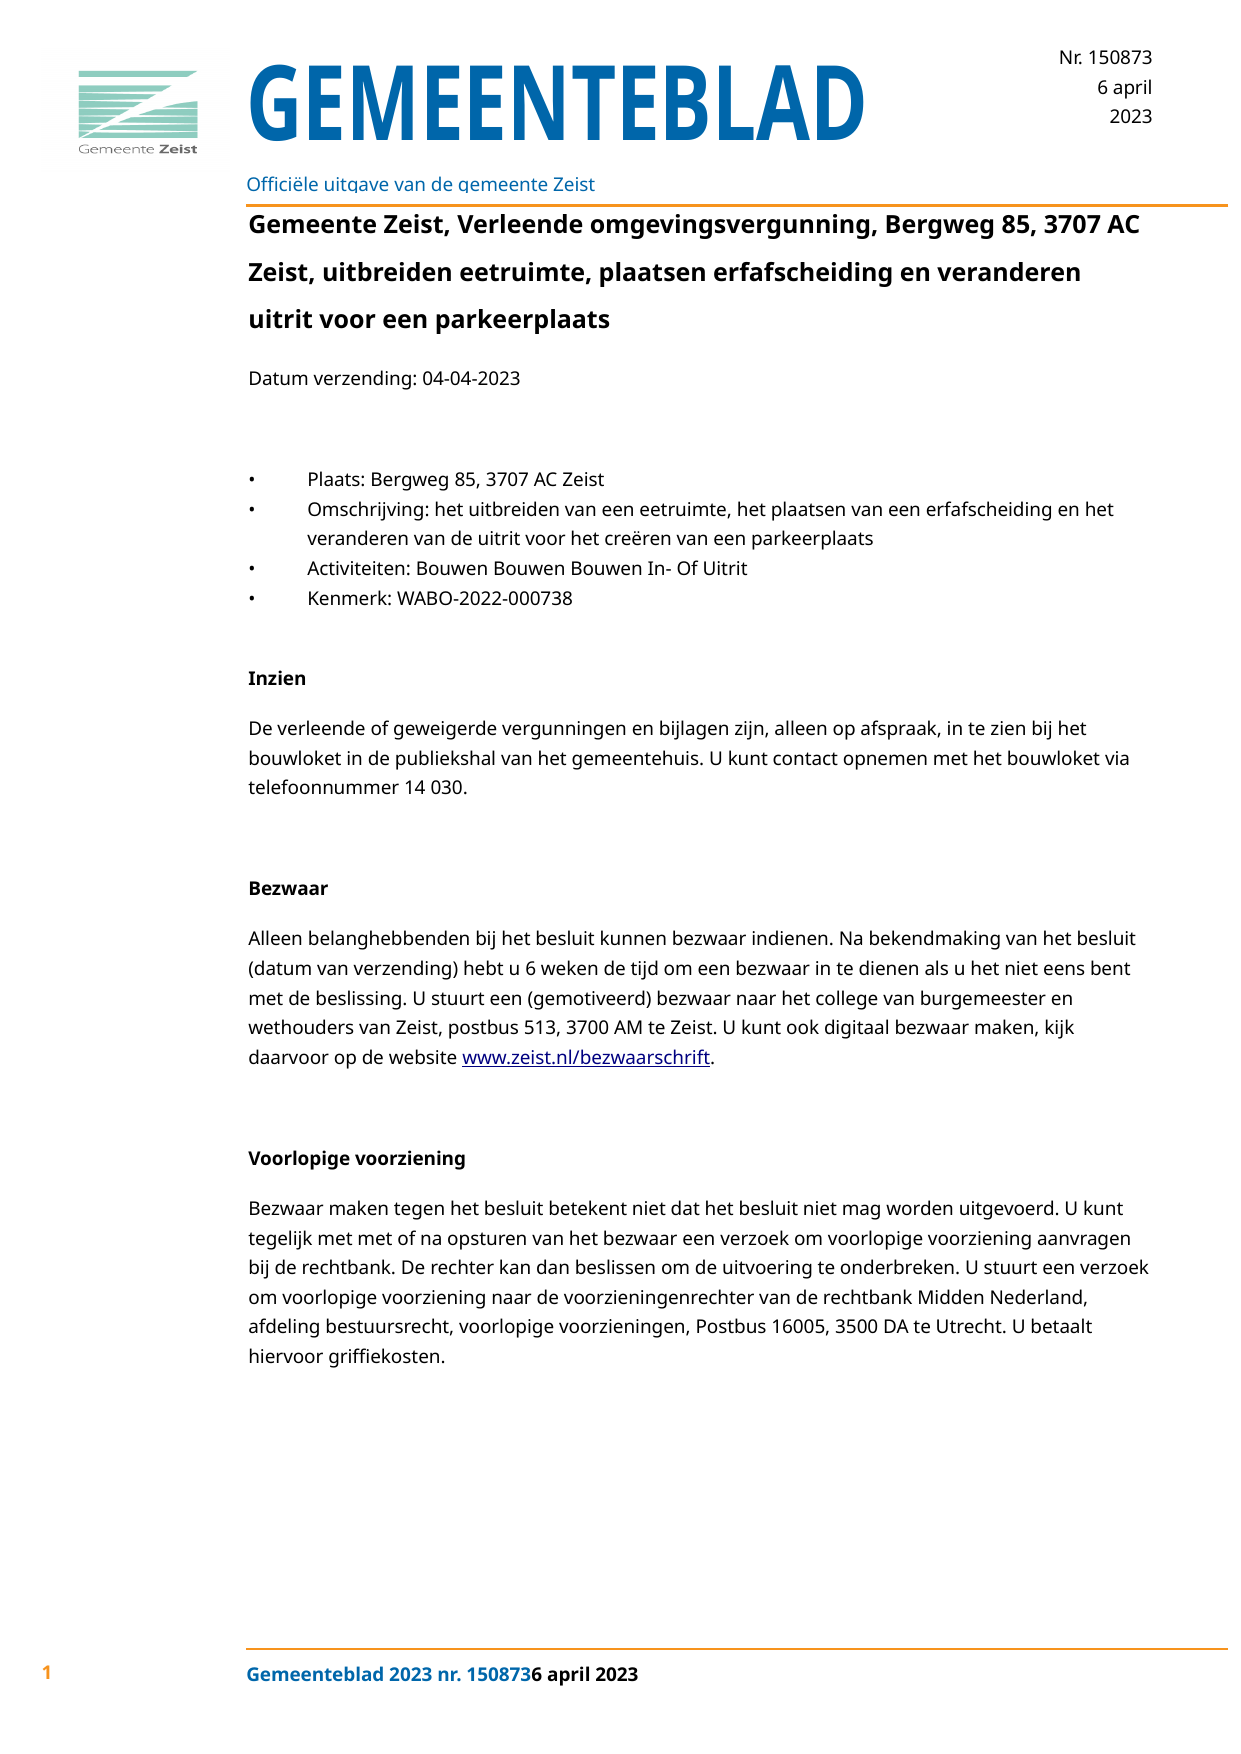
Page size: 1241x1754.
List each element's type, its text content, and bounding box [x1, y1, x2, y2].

text Alleen belanghebbenden bij het besluit kunnen bezwaar indienen. Na bekendmaking van het besluit (datum van verzending) hebt u 6 weken de tijd om een bezwaar in te dienen als u het niet eens bent met de beslissing. U stuurt een (gemotiveerd) bezwaar naar het college van burgemeester en wethouders van Zeist, postbus 513, 3700 AM te Zeist. U kunt ook digitaal bezwaar maken, kijk daarvoor op de website www.zeist.nl/bezwaarschrift. [248, 926, 1152, 1069]
text Bezwaar [248, 875, 1152, 901]
text Inzien [248, 665, 1152, 690]
picture [41, 47, 231, 172]
text Bezwaar maken tegen het besluit betekent niet dat het besluit niet mag worden uitgevoerd. U kunt tegelijk met met of na opsturen van het bezwaar een verzoek om voorlopige voorziening aanvragen bij de rechtbank. De rechter kan dan beslissen om de uitvoering te onderbreken. U stuurt een verzoek om voorlopige voorziening naar de voorzieningenrechter van de rechtbank Midden Nederland, afdeling bestuursrecht, voorlopige voorzieningen, Postbus 16005, 3500 DA te Utrecht. U betaalt hiervoor griffiekosten. [248, 1195, 1152, 1369]
text Datum verzending: 04-04-2023 [248, 366, 1152, 391]
list Plaats: Bergweg 85, 3707 AC Zeist [248, 466, 1152, 492]
text Gemeente Zeist, Verleende omgevingsvergunning, Bergweg 85, 3707 AC Zeist, uitbreiden eetruimte, plaatsen erfafscheiding en veranderen uitrit voor een parkeerplaats [248, 207, 1152, 336]
text De verleende of geweigerde vergunningen en bijlagen zijn, alleen op afspraak, in te zien bij het bouwloket in de publiekshal van het gemeentehuis. U kunt contact opnemen met het bouwloket via telefoonnummer 14 030. [248, 715, 1152, 800]
list Activiteiten: Bouwen Bouwen Bouwen In- Of Uitrit [248, 555, 1152, 581]
list Omschrijving: het uitbreiden van een eetruimte, het plaatsen van een erfafscheiding en het veranderen van de uitrit voor het creëren van een parkeerplaats [248, 496, 1152, 551]
list Kenmerk: WABO-2022-000738 [248, 585, 1152, 610]
text Voorlopige voorziening [248, 1145, 1152, 1170]
